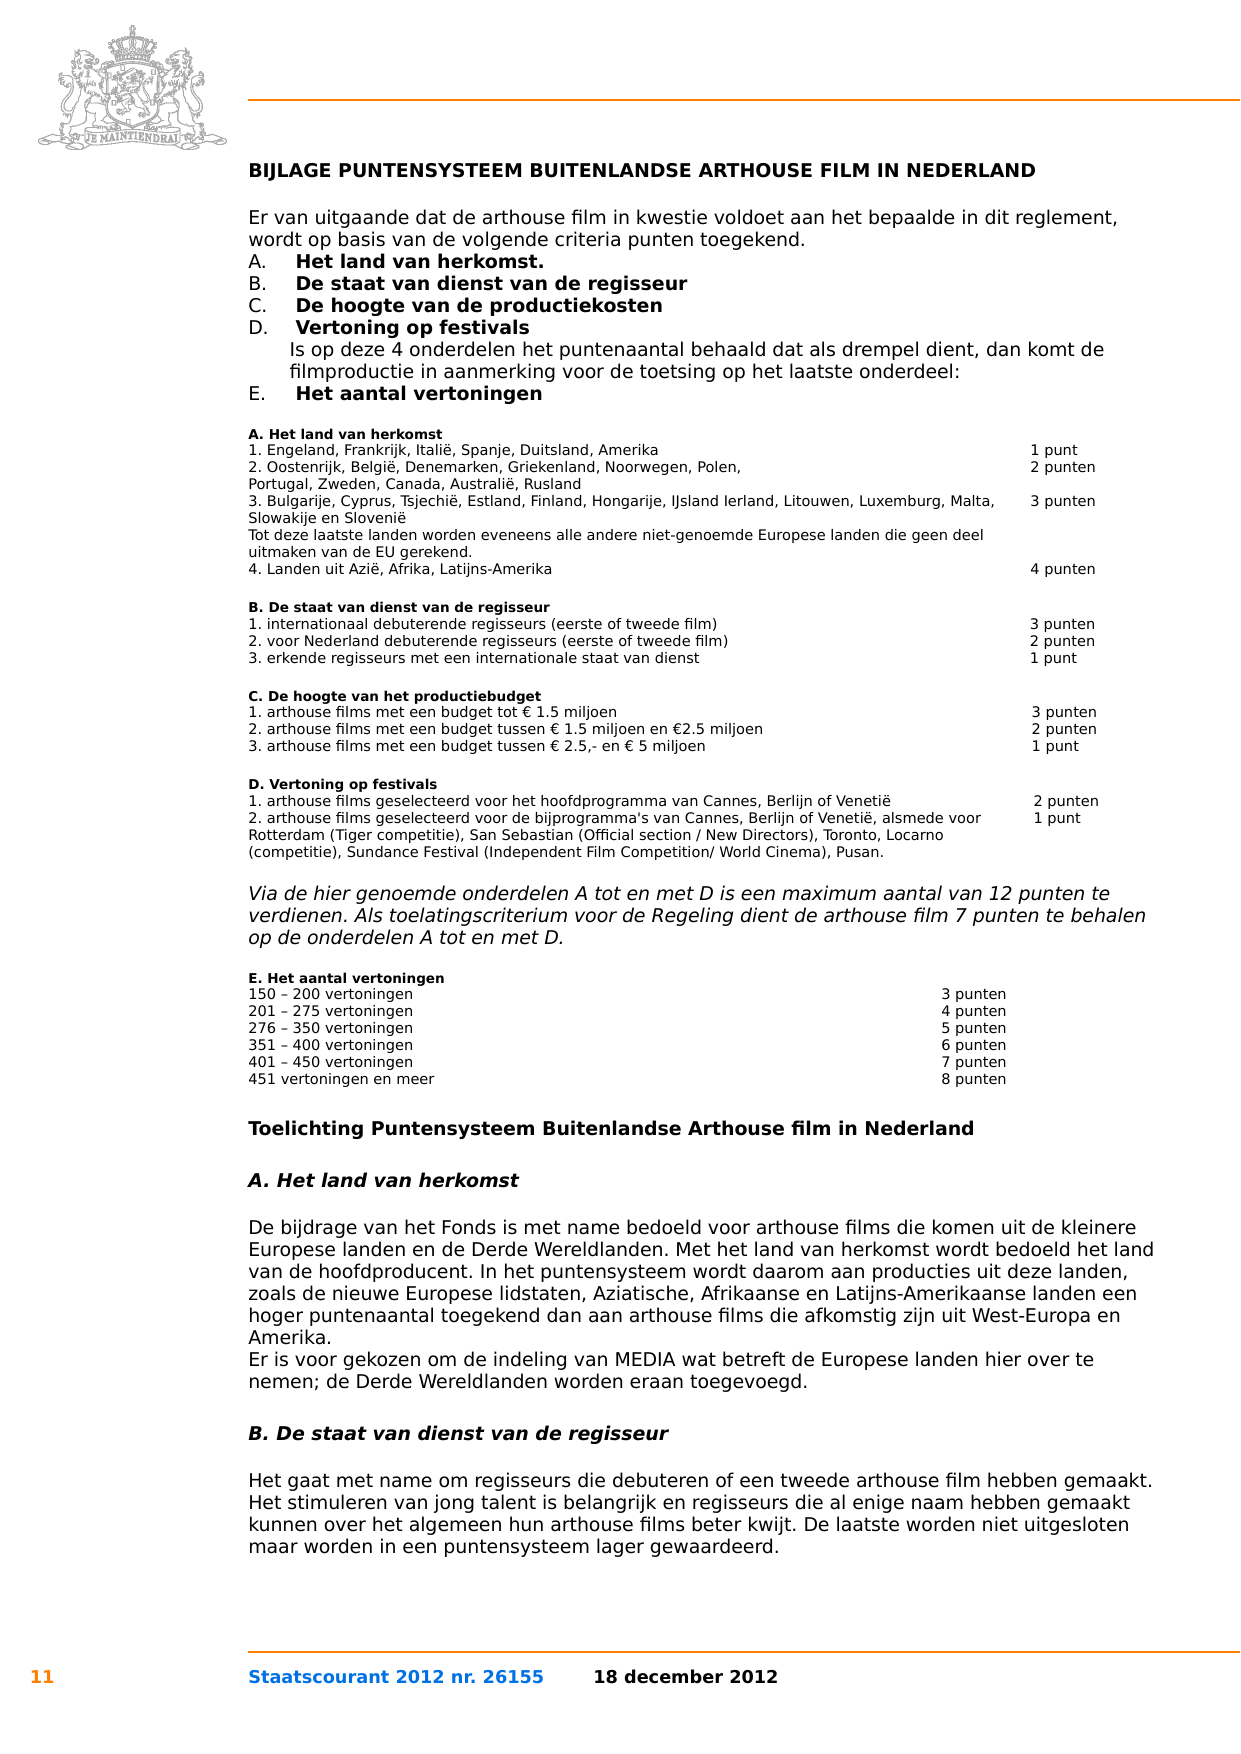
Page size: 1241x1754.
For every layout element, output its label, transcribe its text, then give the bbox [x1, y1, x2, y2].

table_cell 3 punten [1024, 493, 1163, 561]
text De bijdrage van het Fonds is met name bedoeld voor arthouse films die komen uit de kleinere Europese landen en de Derde Wereldlanden. Met het land van herkomst wordt bedoeld het land van de hoofdproducent. In het puntensysteem wordt daarom aan producties uit deze landen, zoals de nieuwe Europese lidstaten, Aziatische, Afrikaanse en Latijns-Amerikaanse landen een hoger puntenaantal toegekend dan aan arthouse films die afkomstig zijn uit West-Europa en Amerika. [248, 1217, 1163, 1349]
text D. Vertoning op festivals [248, 317, 1163, 339]
table_cell 351 – 400 vertoningen [248, 1037, 935, 1054]
table_cell 150 – 200 vertoningen [248, 986, 935, 1003]
table_cell 201 – 275 vertoningen [248, 1003, 935, 1020]
text Is op deze 4 onderdelen het puntenaantal behaald dat als drempel dient, dan komt de filmproductie in aanmerking voor de toetsing op het laatste onderdeel: [289, 339, 1163, 383]
table_cell 3. Bulgarije, Cyprus, Tsjechië, Estland, Finland, Hongarije, IJsland Ierland, Litouwen, Luxemburg, Malta, Slowakije en Slovenië Tot deze laatste landen worden eveneens alle andere niet-genoemde Europese landen die geen deel uitmaken van de EU gerekend. [248, 493, 1024, 561]
table_cell 4 punten [935, 1003, 1163, 1020]
table_cell 1 punt [1028, 810, 1163, 861]
table_cell 2 punten [1024, 459, 1163, 493]
subtitle BIJLAGE PUNTENSYSTEEM BUITENLANDSE ARTHOUSE FILM IN NEDERLAND [248, 160, 1163, 182]
table_cell 1. Engeland, Frankrijk, Italië, Spanje, Duitsland, Amerika [248, 442, 1024, 459]
table_header A. Het land van herkomst [248, 427, 1163, 442]
table_cell 2 punten [1024, 633, 1163, 650]
table_cell 3 punten [1024, 616, 1163, 633]
picture [38, 25, 227, 150]
table_cell 3 punten [1026, 704, 1163, 721]
subtitle A. Het land van herkomst [248, 1170, 1163, 1192]
table_cell 4. Landen uit Azië, Afrika, Latijns-Amerika [248, 561, 1024, 578]
table_header E. Het aantal vertoningen [248, 970, 1163, 986]
table_cell 2 punten [1026, 721, 1163, 738]
table_cell 2. arthouse films geselecteerd voor de bijprogramma's van Cannes, Berlijn of Venetië, alsmede voor Rotterdam (Tiger competitie), San Sebastian (Official section / New Directors), Toronto, Locarno (competitie), Sundance Festival (Independent Film Competition/ World Cinema), Pusan. [248, 810, 1027, 861]
table_cell 7 punten [935, 1054, 1163, 1071]
text Het gaat met name om regisseurs die debuteren of een tweede arthouse film hebben gemaakt. Het stimuleren van jong talent is belangrijk en regisseurs die al enige naam hebben gemaakt kunnen over het algemeen hun arthouse films beter kwijt. De laatste worden niet uitgesloten maar worden in een puntensysteem lager gewaardeerd. [248, 1470, 1163, 1558]
table_cell 4 punten [1024, 561, 1163, 578]
table_cell 1. internationaal debuterende regisseurs (eerste of tweede film) [248, 616, 1024, 633]
subtitle Toelichting Puntensysteem Buitenlandse Arthouse film in Nederland [248, 1118, 1163, 1140]
table_cell 3 punten [935, 986, 1163, 1003]
text E. Het aantal vertoningen [248, 383, 1163, 405]
text C. De hoogte van de productiekosten [248, 295, 1163, 317]
table_cell 6 punten [935, 1037, 1163, 1054]
table_cell 1. arthouse films met een budget tot € 1.5 miljoen [248, 704, 1026, 721]
table_cell 2. voor Nederland debuterende regisseurs (eerste of tweede film) [248, 633, 1024, 650]
table_cell 401 – 450 vertoningen [248, 1054, 935, 1071]
text Via de hier genoemde onderdelen A tot en met D is een maximum aantal van 12 punten te verdienen. Als toelatingscriterium voor de Regeling dient de arthouse film 7 punten te behalen op de onderdelen A tot en met D. [248, 883, 1163, 948]
table_cell 451 vertoningen en meer [248, 1071, 935, 1088]
text Er is voor gekozen om de indeling van MEDIA wat betreft de Europese landen hier over te nemen; de Derde Wereldlanden worden eraan toegevoegd. [248, 1349, 1163, 1393]
table_cell 2. Oostenrijk, België, Denemarken, Griekenland, Noorwegen, Polen, Portugal, Zweden, Canada, Australië, Rusland [248, 459, 1024, 493]
table_cell 8 punten [935, 1071, 1163, 1088]
text B. De staat van dienst van de regisseur [248, 273, 1163, 295]
table_cell 5 punten [935, 1020, 1163, 1037]
table_cell 2. arthouse films met een budget tussen € 1.5 miljoen en €2.5 miljoen [248, 721, 1026, 738]
text A. Het land van herkomst. [248, 251, 1163, 273]
table_cell 1. arthouse films geselecteerd voor het hoofdprogramma van Cannes, Berlijn of Venetië [248, 793, 1027, 810]
table_cell 276 – 350 vertoningen [248, 1020, 935, 1037]
table_header B. De staat van dienst van de regisseur [248, 600, 1163, 616]
table_cell 3. arthouse films met een budget tussen € 2.5,- en € 5 miljoen [248, 738, 1026, 755]
table_cell 3. erkende regisseurs met een internationale staat van dienst [248, 650, 1024, 667]
text Er van uitgaande dat de arthouse film in kwestie voldoet aan het bepaalde in dit reglement, wordt op basis van de volgende criteria punten toegekend. [248, 207, 1163, 251]
subtitle B. De staat van dienst van de regisseur [248, 1423, 1163, 1445]
table_cell 2 punten [1028, 793, 1163, 810]
table_header C. De hoogte van het productiebudget [248, 689, 1163, 704]
table_cell 1 punt [1024, 650, 1163, 667]
table_header D. Vertoning op festivals [248, 777, 1163, 793]
table_cell 1 punt [1026, 738, 1163, 755]
table_cell 1 punt [1024, 442, 1163, 459]
